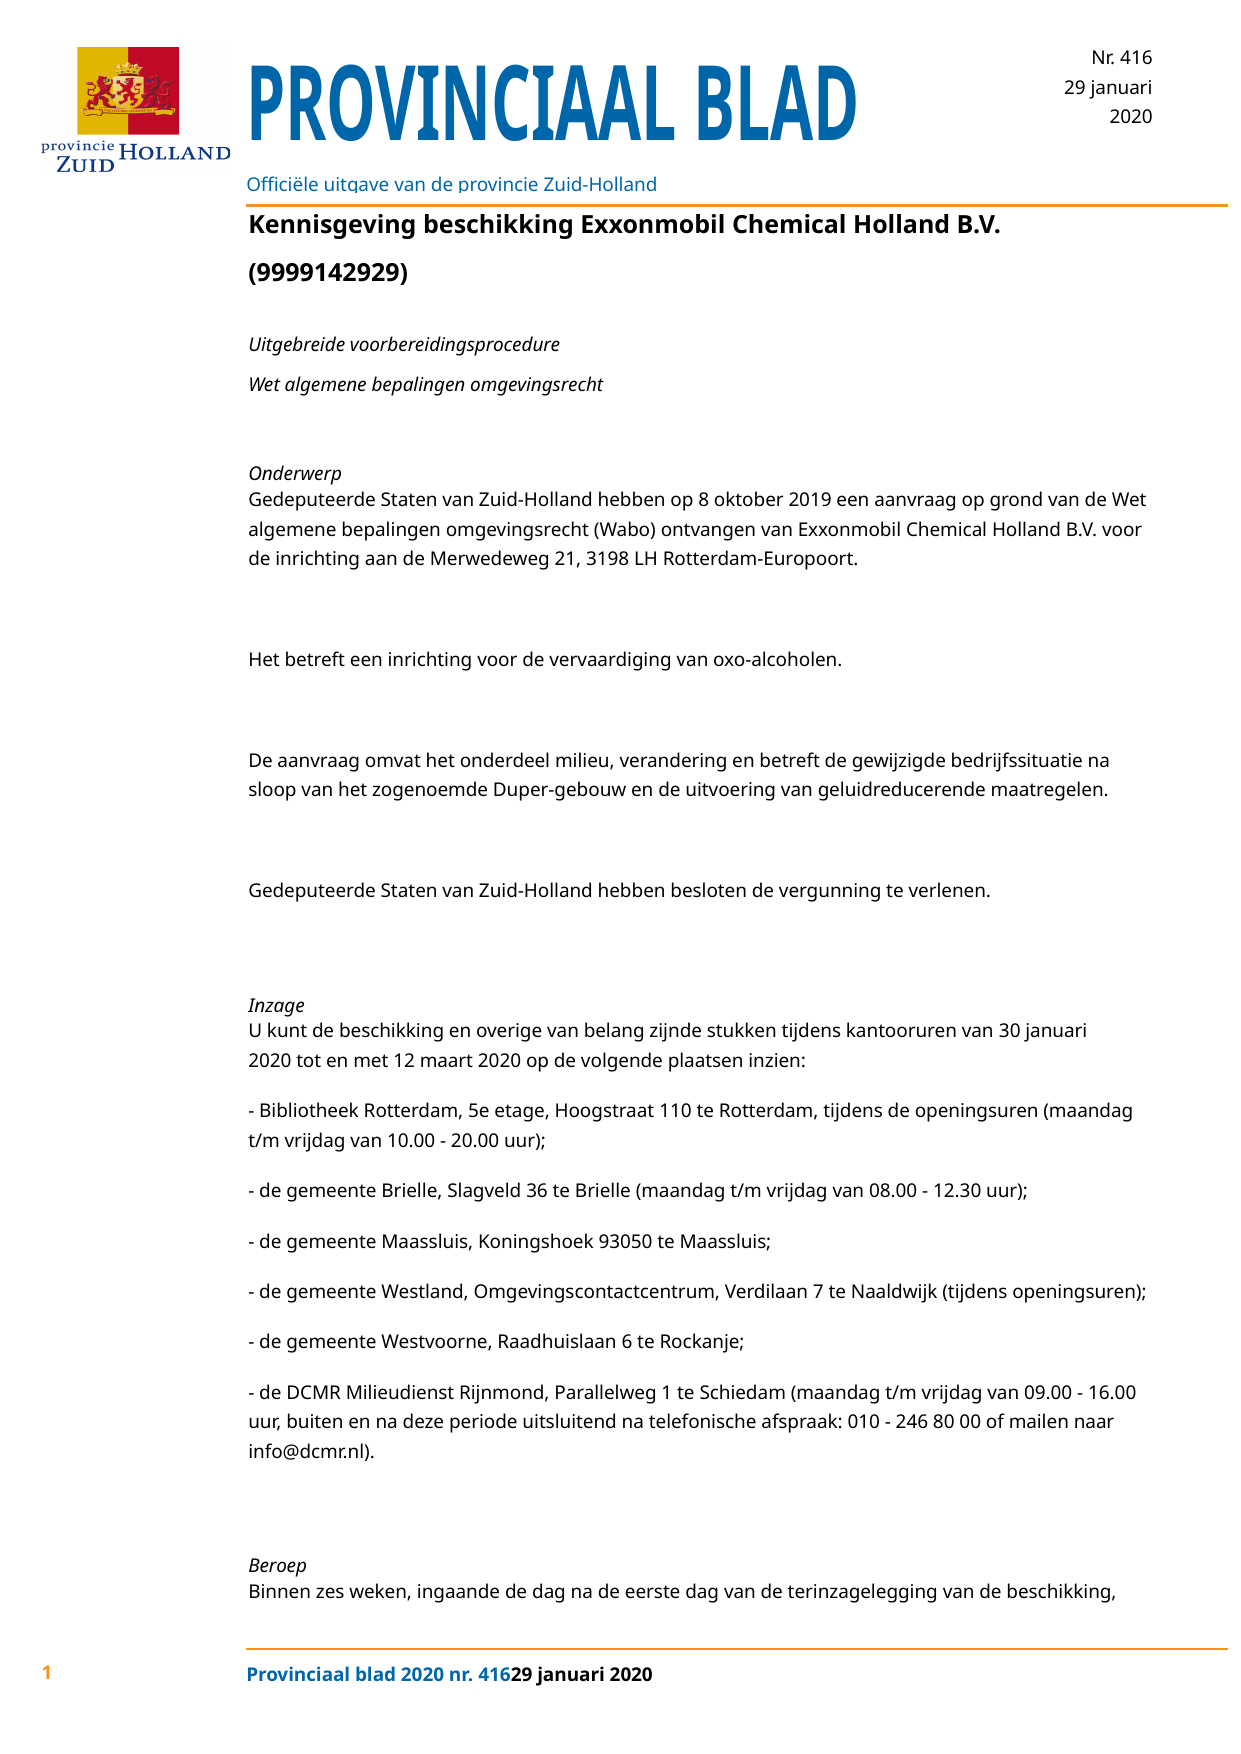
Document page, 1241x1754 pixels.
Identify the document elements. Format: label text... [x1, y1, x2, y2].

text - de gemeente Westland, Omgevingscontactcentrum, Verdilaan 7 te Naaldwijk (tijdens openingsuren); [248, 1278, 1152, 1304]
text - de DCMR Milieudienst Rijnmond, Parallelweg 1 te Schiedam (maandag t/m vrijdag van 09.00 - 16.00 uur, buiten en na deze periode uitsluitend na telefonische afspraak: 010 - 246 80 00 of mailen naar info@dcmr.nl). [248, 1379, 1152, 1464]
text Uitgebreide voorbereidingsprocedure [248, 331, 1152, 357]
text Onderwerp [248, 460, 1152, 486]
text - Bibliotheek Rotterdam, 5e etage, Hoogstraat 110 te Rotterdam, tijdens de openingsuren (maandag t/m vrijdag van 10.00 - 20.00 uur); [248, 1097, 1152, 1153]
text Het betreft een inrichting voor de vervaardiging van oxo-alcoholen. [248, 646, 1152, 672]
text Inzage [248, 992, 1152, 1017]
text U kunt de beschikking en overige van belang zijnde stukken tijdens kantooruren van 30 januari 2020 tot en met 12 maart 2020 op de volgende plaatsen inzien: [248, 1017, 1152, 1073]
text - de gemeente Brielle, Slagveld 36 te Brielle (maandag t/m vrijdag van 08.00 - 12.30 uur); [248, 1177, 1152, 1203]
text Gedeputeerde Staten van Zuid-Holland hebben op 8 oktober 2019 een aanvraag op grond van de Wet algemene bepalingen omgevingsrecht (Wabo) ontvangen van Exxonmobil Chemical Holland B.V. voor de inrichting aan de Merwedeweg 21, 3198 LH Rotterdam-Europoort. [248, 486, 1152, 571]
text Kennisgeving beschikking Exxonmobil Chemical Holland B.V. (9999142929) [248, 207, 1152, 288]
text Beroep [248, 1553, 1152, 1578]
text - de gemeente Westvoorne, Raadhuislaan 6 te Rockanje; [248, 1329, 1152, 1354]
text Binnen zes weken, ingaande de dag na de eerste dag van de terinzagelegging van de beschikking, [248, 1578, 1152, 1604]
picture [41, 47, 231, 172]
text - de gemeente Maassluis, Koningshoek 93050 te Maassluis; [248, 1228, 1152, 1254]
text Gedeputeerde Staten van Zuid-Holland hebben besloten de vergunning te verlenen. [248, 877, 1152, 903]
text Wet algemene bepalingen omgevingsrecht [248, 371, 1152, 396]
text De aanvraag omvat het onderdeel milieu, verandering en betreft de gewijzigde bedrijfssituatie na sloop van het zogenoemde Duper-gebouw en de uitvoering van geluidreducerende maatregelen. [248, 747, 1152, 802]
